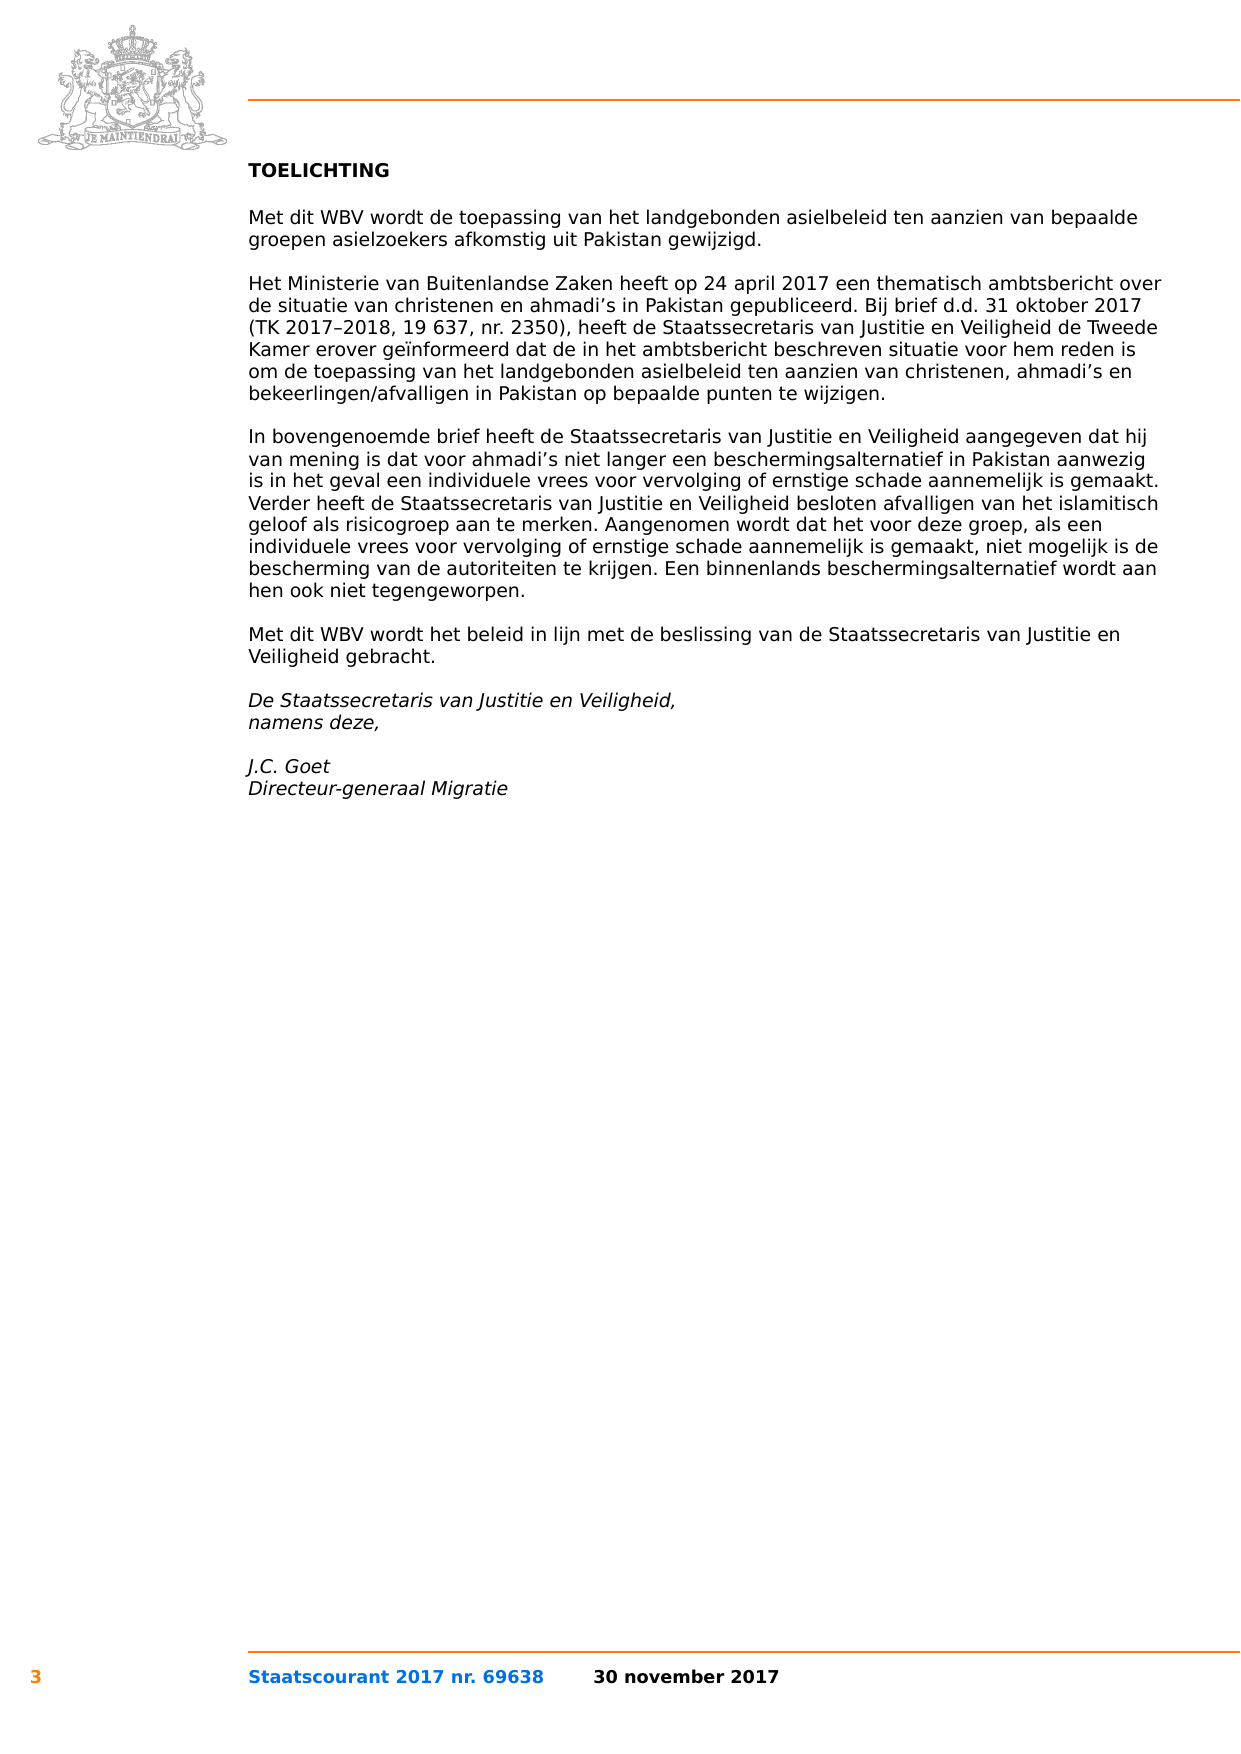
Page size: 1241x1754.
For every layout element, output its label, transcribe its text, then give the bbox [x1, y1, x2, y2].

text Het Ministerie van Buitenlandse Zaken heeft op 24 april 2017 een thematisch ambtsbericht over de situatie van christenen en ahmadi’s in Pakistan gepubliceerd. Bij brief d.d. 31 oktober 2017 (TK 2017–2018, 19 637, nr. 2350), heeft de Staatssecretaris van Justitie en Veiligheid de Tweede Kamer erover geïnformeerd dat de in het ambtsbericht beschreven situatie voor hem reden is om de toepassing van het landgebonden asielbeleid ten aanzien van christenen, ahmadi’s en bekeerlingen/afvalligen in Pakistan op bepaalde punten te wijzigen. [248, 273, 1163, 404]
picture [38, 25, 227, 150]
subtitle TOELICHTING [248, 160, 1163, 182]
text Met dit WBV wordt de toepassing van het landgebonden asielbeleid ten aanzien van bepaalde groepen asielzoekers afkomstig uit Pakistan gewijzigd. [248, 207, 1163, 251]
text Met dit WBV wordt het beleid in lijn met de beslissing van de Staatssecretaris van Justitie en Veiligheid gebracht. [248, 624, 1163, 668]
text De Staatssecretaris van Justitie en Veiligheid, namens deze, J.C. Goet Directeur-generaal Migratie [248, 690, 1163, 800]
text In bovengenoemde brief heeft de Staatssecretaris van Justitie en Veiligheid aangegeven dat hij van mening is dat voor ahmadi’s niet langer een beschermingsalternatief in Pakistan aanwezig is in het geval een individuele vrees voor vervolging of ernstige schade aannemelijk is gemaakt. Verder heeft de Staatssecretaris van Justitie en Veiligheid besloten afvalligen van het islamitisch geloof als risicogroep aan te merken. Aangenomen wordt dat het voor deze groep, als een individuele vrees voor vervolging of ernstige schade aannemelijk is gemaakt, niet mogelijk is de bescherming van de autoriteiten te krijgen. Een binnenlands beschermingsalternatief wordt aan hen ook niet tegengeworpen. [248, 426, 1163, 602]
